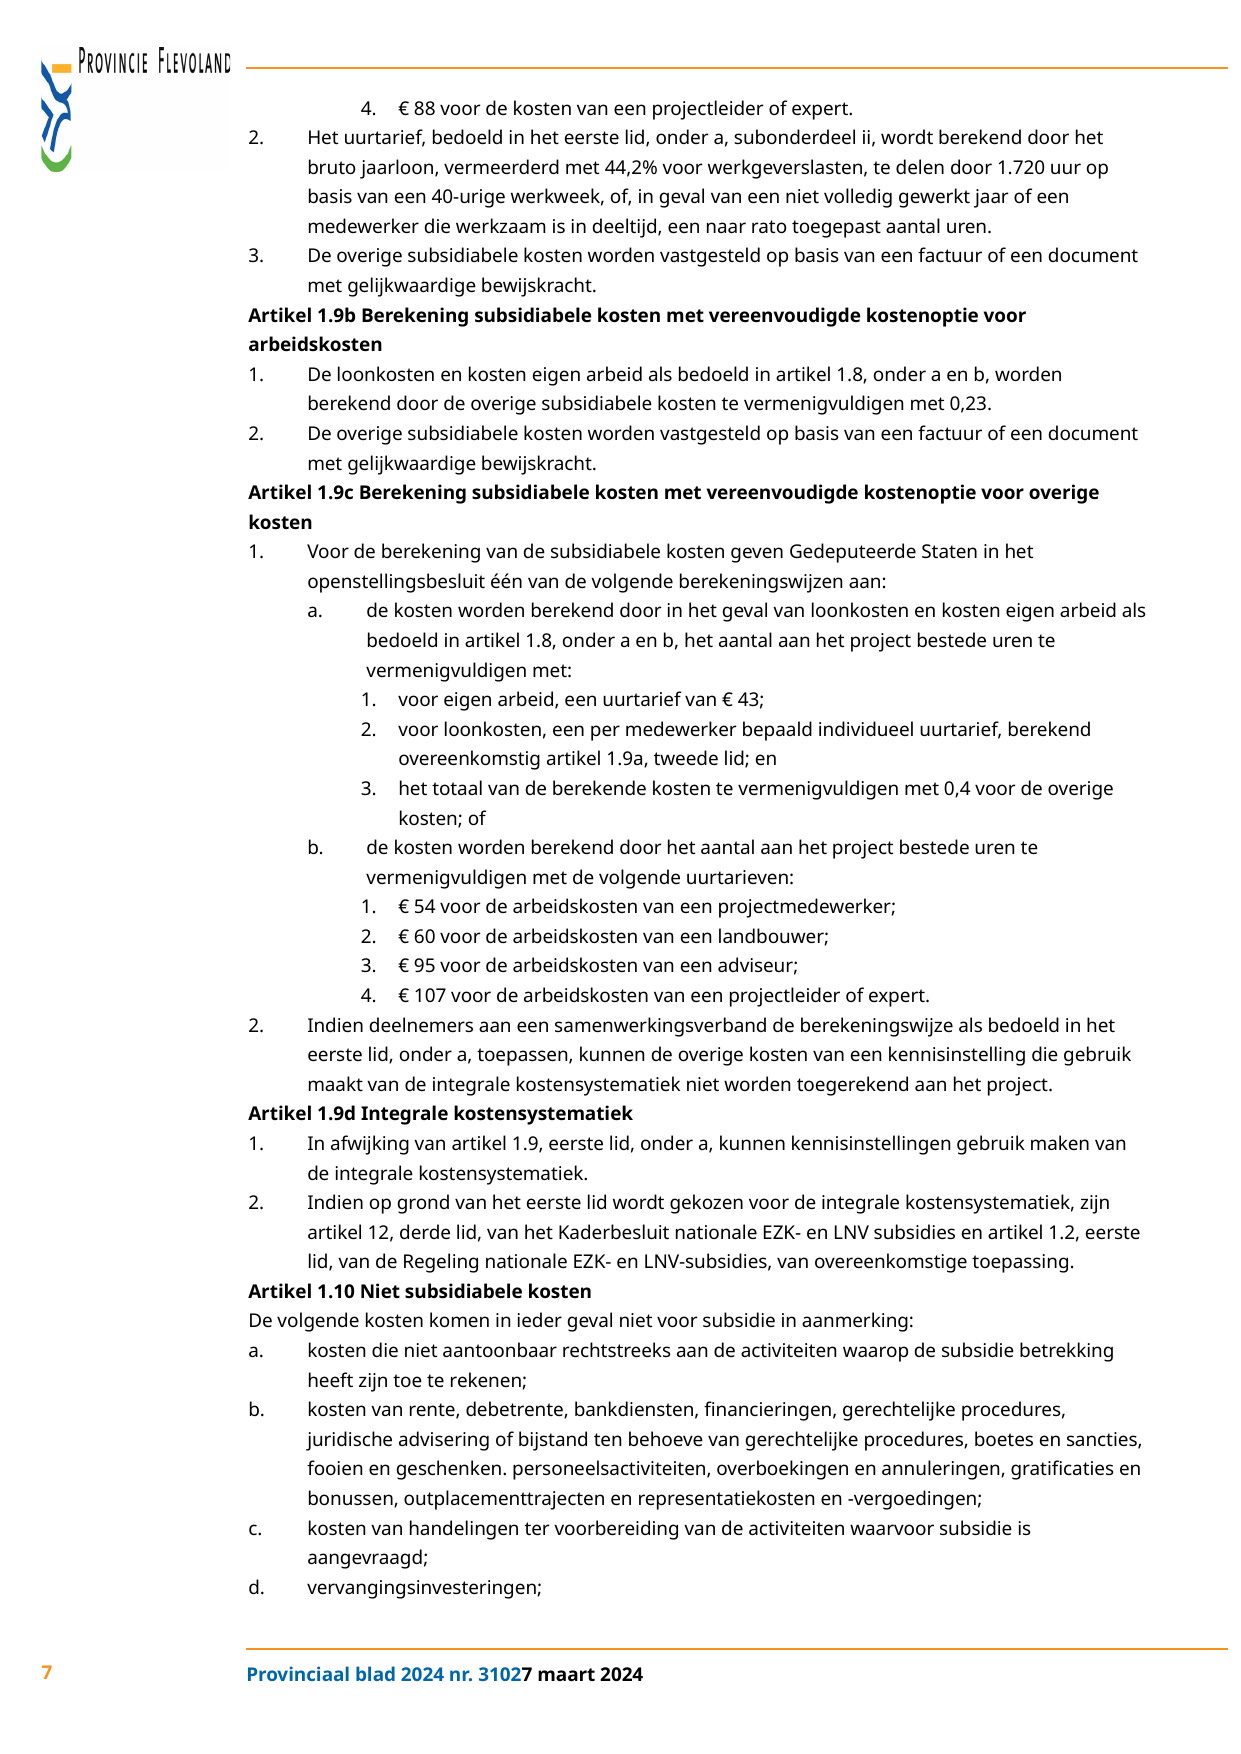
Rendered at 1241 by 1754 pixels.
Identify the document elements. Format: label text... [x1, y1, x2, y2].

list € 88 voor de kosten van een projectleider of expert. [361, 95, 1152, 121]
text Artikel 1.10 Niet subsidiabele kosten [248, 1278, 1152, 1304]
list Voor de berekening van de subsidiabele kosten geven Gedeputeerde Staten in het openstellingsbesluit één van de volgende berekeningswijzen aan: [248, 538, 1152, 594]
list de kosten worden berekend door het aantal aan het project bestede uren te vermenigvuldigen met de volgende uurtarieven: [307, 834, 1152, 890]
list De overige subsidiabele kosten worden vastgesteld op basis van een factuur of een document met gelijkwaardige bewijskracht. [248, 420, 1152, 476]
list € 60 voor de arbeidskosten van een landbouwer; [361, 923, 1152, 949]
list € 107 voor de arbeidskosten van een projectleider of expert. [361, 982, 1152, 1008]
list € 95 voor de arbeidskosten van een adviseur; [361, 953, 1152, 978]
list € 54 voor de arbeidskosten van een projectmedewerker; [361, 893, 1152, 919]
list De overige subsidiabele kosten worden vastgesteld op basis van een factuur of een document met gelijkwaardige bewijskracht. [248, 243, 1152, 298]
list kosten die niet aantoonbaar rechtstreeks aan de activiteiten waarop de subsidie betrekking heeft zijn toe te rekenen; [248, 1337, 1152, 1393]
list kosten van handelingen ter voorbereiding van de activiteiten waarvoor subsidie is aangevraagd; [248, 1515, 1152, 1570]
text De volgende kosten komen in ieder geval niet voor subsidie in aanmerking: [248, 1308, 1152, 1333]
text Artikel 1.9b Berekening subsidiabele kosten met vereenvoudigde kostenoptie voor arbeidskosten [248, 302, 1152, 357]
list Het uurtarief, bedoeld in het eerste lid, onder a, subonderdeel ii, wordt berekend door het bruto jaarloon, vermeerderd met 44,2% voor werkgeverslasten, te delen door 1.720 uur op basis van een 40-urige werkweek, of, in geval van een niet volledig gewerkt jaar of een medewerker die werkzaam is in deeltijd, een naar rato toegepast aantal uren. [248, 124, 1152, 239]
list voor eigen arbeid, een uurtarief van € 43; [361, 686, 1152, 712]
list de kosten worden berekend door in het geval van loonkosten en kosten eigen arbeid als bedoeld in artikel 1.8, onder a en b, het aantal aan het project bestede uren te vermenigvuldigen met: [307, 598, 1152, 683]
list kosten van rente, debetrente, bankdiensten, financieringen, gerechtelijke procedures, juridische advisering of bijstand ten behoeve van gerechtelijke procedures, boetes en sancties, fooien en geschenken. personeelsactiviteiten, overboekingen en annuleringen, gratificaties en bonussen, outplacementtrajecten en representatiekosten en -vergoedingen; [248, 1396, 1152, 1511]
list Indien deelnemers aan een samenwerkingsverband de berekeningswijze als bedoeld in het eerste lid, onder a, toepassen, kunnen de overige kosten van een kennisinstelling die gebruik maakt van de integrale kostensystematiek niet worden toegerekend aan het project. [248, 1012, 1152, 1097]
text Artikel 1.9d Integrale kostensystematiek [248, 1101, 1152, 1126]
list Indien op grond van het eerste lid wordt gekozen voor de integrale kostensystematiek, zijn artikel 12, derde lid, van het Kaderbesluit nationale EZK- en LNV subsidies en artikel 1.2, eerste lid, van de Regeling nationale EZK- en LNV-subsidies, van overeenkomstige toepassing. [248, 1189, 1152, 1274]
list De loonkosten en kosten eigen arbeid als bedoeld in artikel 1.8, onder a en b, worden berekend door de overige subsidiabele kosten te vermenigvuldigen met 0,23. [248, 361, 1152, 416]
list het totaal van de berekende kosten te vermenigvuldigen met 0,4 voor de overige kosten; of [361, 775, 1152, 831]
list In afwijking van artikel 1.9, eerste lid, onder a, kunnen kennisinstellingen gebruik maken van de integrale kostensystematiek. [248, 1130, 1152, 1186]
picture [41, 47, 231, 172]
text Artikel 1.9c Berekening subsidiabele kosten met vereenvoudigde kostenoptie voor overige kosten [248, 479, 1152, 535]
list vervangingsinvesteringen; [248, 1574, 1152, 1600]
list voor loonkosten, een per medewerker bepaald individueel uurtarief, berekend overeenkomstig artikel 1.9a, tweede lid; en [361, 716, 1152, 771]
